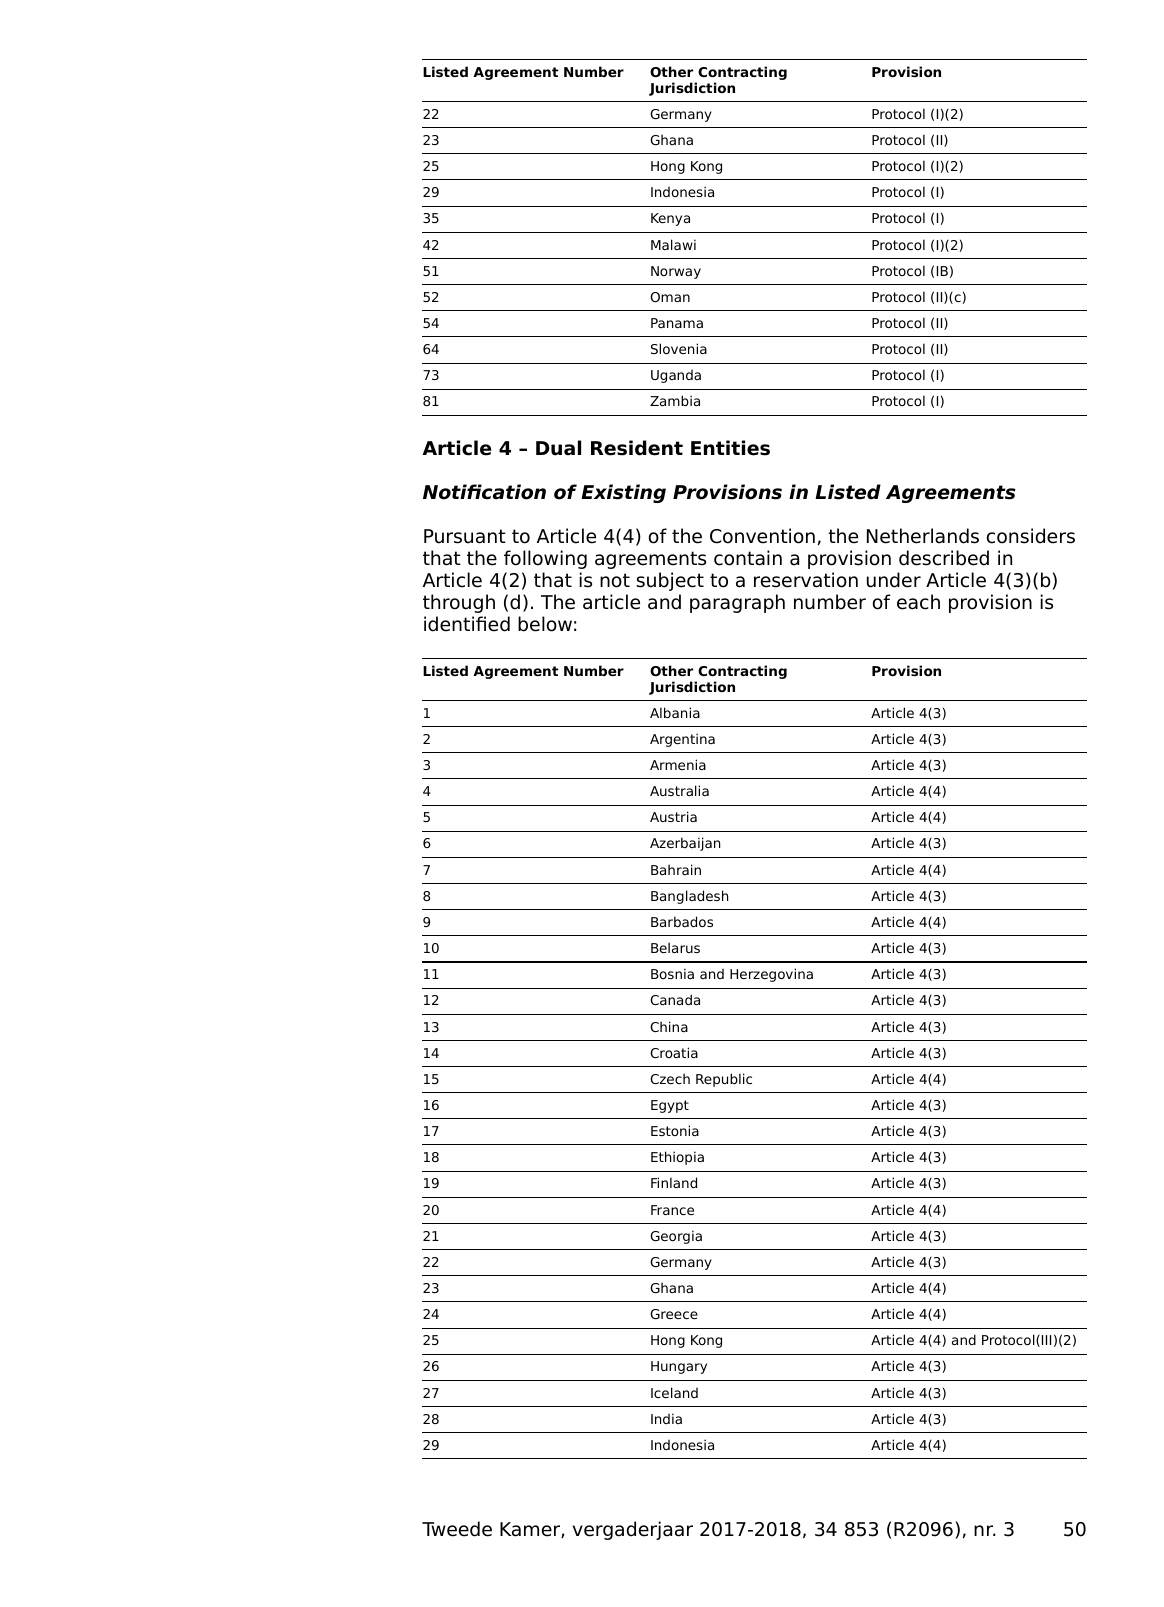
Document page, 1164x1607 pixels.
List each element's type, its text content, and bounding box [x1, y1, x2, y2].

table_cell Greece [644, 1302, 865, 1327]
table_cell Article 4(3) [865, 1407, 1087, 1432]
table_cell Protocol (I) [865, 180, 1087, 206]
table_cell 15 [422, 1067, 644, 1092]
table_cell Article 4(3) [865, 753, 1087, 778]
table_cell 17 [422, 1119, 644, 1144]
table_cell Zambia [644, 390, 865, 415]
table_cell 10 [422, 936, 644, 961]
table_cell 2 [422, 727, 644, 752]
table_cell Uganda [644, 364, 865, 388]
table_cell Article 4(3) [865, 1355, 1087, 1380]
table_cell 27 [422, 1381, 644, 1406]
table_cell Barbados [644, 910, 865, 935]
table_cell Article 4(3) [865, 1224, 1087, 1249]
table_cell Iceland [644, 1381, 865, 1406]
table_cell Article 4(4) [865, 1433, 1087, 1458]
table_cell Czech Republic [644, 1067, 865, 1092]
table_cell 22 [422, 102, 644, 127]
table_cell Article 4(4) [865, 779, 1087, 804]
table_cell Article 4(4) [865, 858, 1087, 883]
table_cell Bosnia and Herzegovina [644, 963, 865, 987]
table_cell Hong Kong [644, 1329, 865, 1353]
table_cell 7 [422, 858, 644, 883]
table_cell Slovenia [644, 337, 865, 362]
table_cell 19 [422, 1172, 644, 1197]
table_cell Oman [644, 285, 865, 310]
table_cell Protocol (I)(2) [865, 233, 1087, 258]
table_cell Article 4(3) [865, 1172, 1087, 1197]
table_cell 22 [422, 1250, 644, 1275]
table_cell Article 4(4) [865, 806, 1087, 831]
table_cell Germany [644, 1250, 865, 1275]
table_cell Protocol (I) [865, 364, 1087, 388]
table_cell 23 [422, 128, 644, 153]
table_cell 25 [422, 154, 644, 179]
table_cell Article 4(3) [865, 701, 1087, 726]
table_cell 28 [422, 1407, 644, 1432]
table_cell 5 [422, 806, 644, 831]
table_cell 51 [422, 259, 644, 284]
table_cell Protocol (I) [865, 390, 1087, 415]
table_cell Article 4(3) [865, 832, 1087, 857]
table_cell 3 [422, 753, 644, 778]
table_cell Belarus [644, 936, 865, 961]
table_cell Bahrain [644, 858, 865, 883]
table_cell Ghana [644, 1276, 865, 1301]
table_cell 29 [422, 180, 644, 206]
table_cell 13 [422, 1015, 644, 1040]
table_cell Kenya [644, 207, 865, 232]
table_cell Article 4(3) [865, 989, 1087, 1014]
table_header Listed Agreement Number [422, 659, 644, 700]
table_cell Indonesia [644, 180, 865, 206]
table_cell Finland [644, 1172, 865, 1197]
table_cell Article 4(3) [865, 1145, 1087, 1171]
table_cell Protocol (IB) [865, 259, 1087, 284]
table_cell 26 [422, 1355, 644, 1380]
table_cell 29 [422, 1433, 644, 1458]
table_cell Protocol (II)(c) [865, 285, 1087, 310]
table_cell Austria [644, 806, 865, 831]
table_cell 14 [422, 1041, 644, 1066]
table_cell Article 4(4) and Protocol(III)(2) [865, 1329, 1087, 1353]
table_cell 73 [422, 364, 644, 388]
table_cell Argentina [644, 727, 865, 752]
table_cell Norway [644, 259, 865, 284]
table_cell Protocol (II) [865, 311, 1087, 336]
table_cell 52 [422, 285, 644, 310]
table_cell Germany [644, 102, 865, 127]
table_cell Armenia [644, 753, 865, 778]
table_cell 35 [422, 207, 644, 232]
table_cell 12 [422, 989, 644, 1014]
table_cell Article 4(4) [865, 1067, 1087, 1092]
table_cell 9 [422, 910, 644, 935]
table_cell 64 [422, 337, 644, 362]
table_header Provision [865, 659, 1087, 700]
table_cell Malawi [644, 233, 865, 258]
table_cell Article 4(3) [865, 1041, 1087, 1066]
table_cell France [644, 1198, 865, 1223]
table_cell Article 4(3) [865, 1015, 1087, 1040]
table_cell 21 [422, 1224, 644, 1249]
table_cell Article 4(4) [865, 1302, 1087, 1327]
table_cell Albania [644, 701, 865, 726]
table_cell Ghana [644, 128, 865, 153]
table_cell 8 [422, 884, 644, 909]
table_header Listed Agreement Number [422, 60, 644, 101]
table_cell Canada [644, 989, 865, 1014]
table_cell Croatia [644, 1041, 865, 1066]
table_cell Article 4(3) [865, 1381, 1087, 1406]
table_cell Protocol (II) [865, 337, 1087, 362]
table_cell Article 4(3) [865, 1119, 1087, 1144]
table_cell Article 4(4) [865, 1198, 1087, 1223]
table_cell 81 [422, 390, 644, 415]
table_cell Hungary [644, 1355, 865, 1380]
table_cell Article 4(3) [865, 963, 1087, 987]
table_cell Article 4(3) [865, 1093, 1087, 1118]
table_cell Georgia [644, 1224, 865, 1249]
table_cell Protocol (II) [865, 128, 1087, 153]
table_cell 54 [422, 311, 644, 336]
table_cell Protocol (I)(2) [865, 102, 1087, 127]
table_header Other Contracting Jurisdiction [644, 659, 865, 700]
subtitle Article 4 – Dual Resident Entities [422, 438, 1087, 460]
table_cell 11 [422, 963, 644, 987]
table_cell India [644, 1407, 865, 1432]
table_cell Article 4(3) [865, 727, 1087, 752]
table_cell Article 4(4) [865, 1276, 1087, 1301]
table_cell Bangladesh [644, 884, 865, 909]
table_cell 6 [422, 832, 644, 857]
table_cell 24 [422, 1302, 644, 1327]
table_cell Article 4(3) [865, 884, 1087, 909]
table_cell 1 [422, 701, 644, 726]
table_cell Protocol (I) [865, 207, 1087, 232]
table_cell China [644, 1015, 865, 1040]
table_cell Ethiopia [644, 1145, 865, 1171]
table_cell Article 4(3) [865, 936, 1087, 961]
table_cell Australia [644, 779, 865, 804]
text Pursuant to Article 4(4) of the Convention, the Netherlands considers that the following agreements contain a provision described in Article 4(2) that is not subject to a reservation under Article 4(3)(b) through (d). The article and paragraph number of each provision is identified below: [422, 526, 1087, 636]
table_cell 20 [422, 1198, 644, 1223]
table_cell Panama [644, 311, 865, 336]
table_cell 25 [422, 1329, 644, 1353]
table_cell Azerbaijan [644, 832, 865, 857]
table_header Provision [865, 60, 1087, 101]
table_cell 18 [422, 1145, 644, 1171]
table_cell Article 4(4) [865, 910, 1087, 935]
table_cell 42 [422, 233, 644, 258]
table_cell Estonia [644, 1119, 865, 1144]
table_cell 23 [422, 1276, 644, 1301]
table_cell 16 [422, 1093, 644, 1118]
table_cell Hong Kong [644, 154, 865, 179]
table_cell Egypt [644, 1093, 865, 1118]
table_cell Article 4(3) [865, 1250, 1087, 1275]
table_header Other Contracting Jurisdiction [644, 60, 865, 101]
table_cell Protocol (I)(2) [865, 154, 1087, 179]
table_cell 4 [422, 779, 644, 804]
subtitle Notification of Existing Provisions in Listed Agreements [422, 482, 1087, 504]
table_cell Indonesia [644, 1433, 865, 1458]
